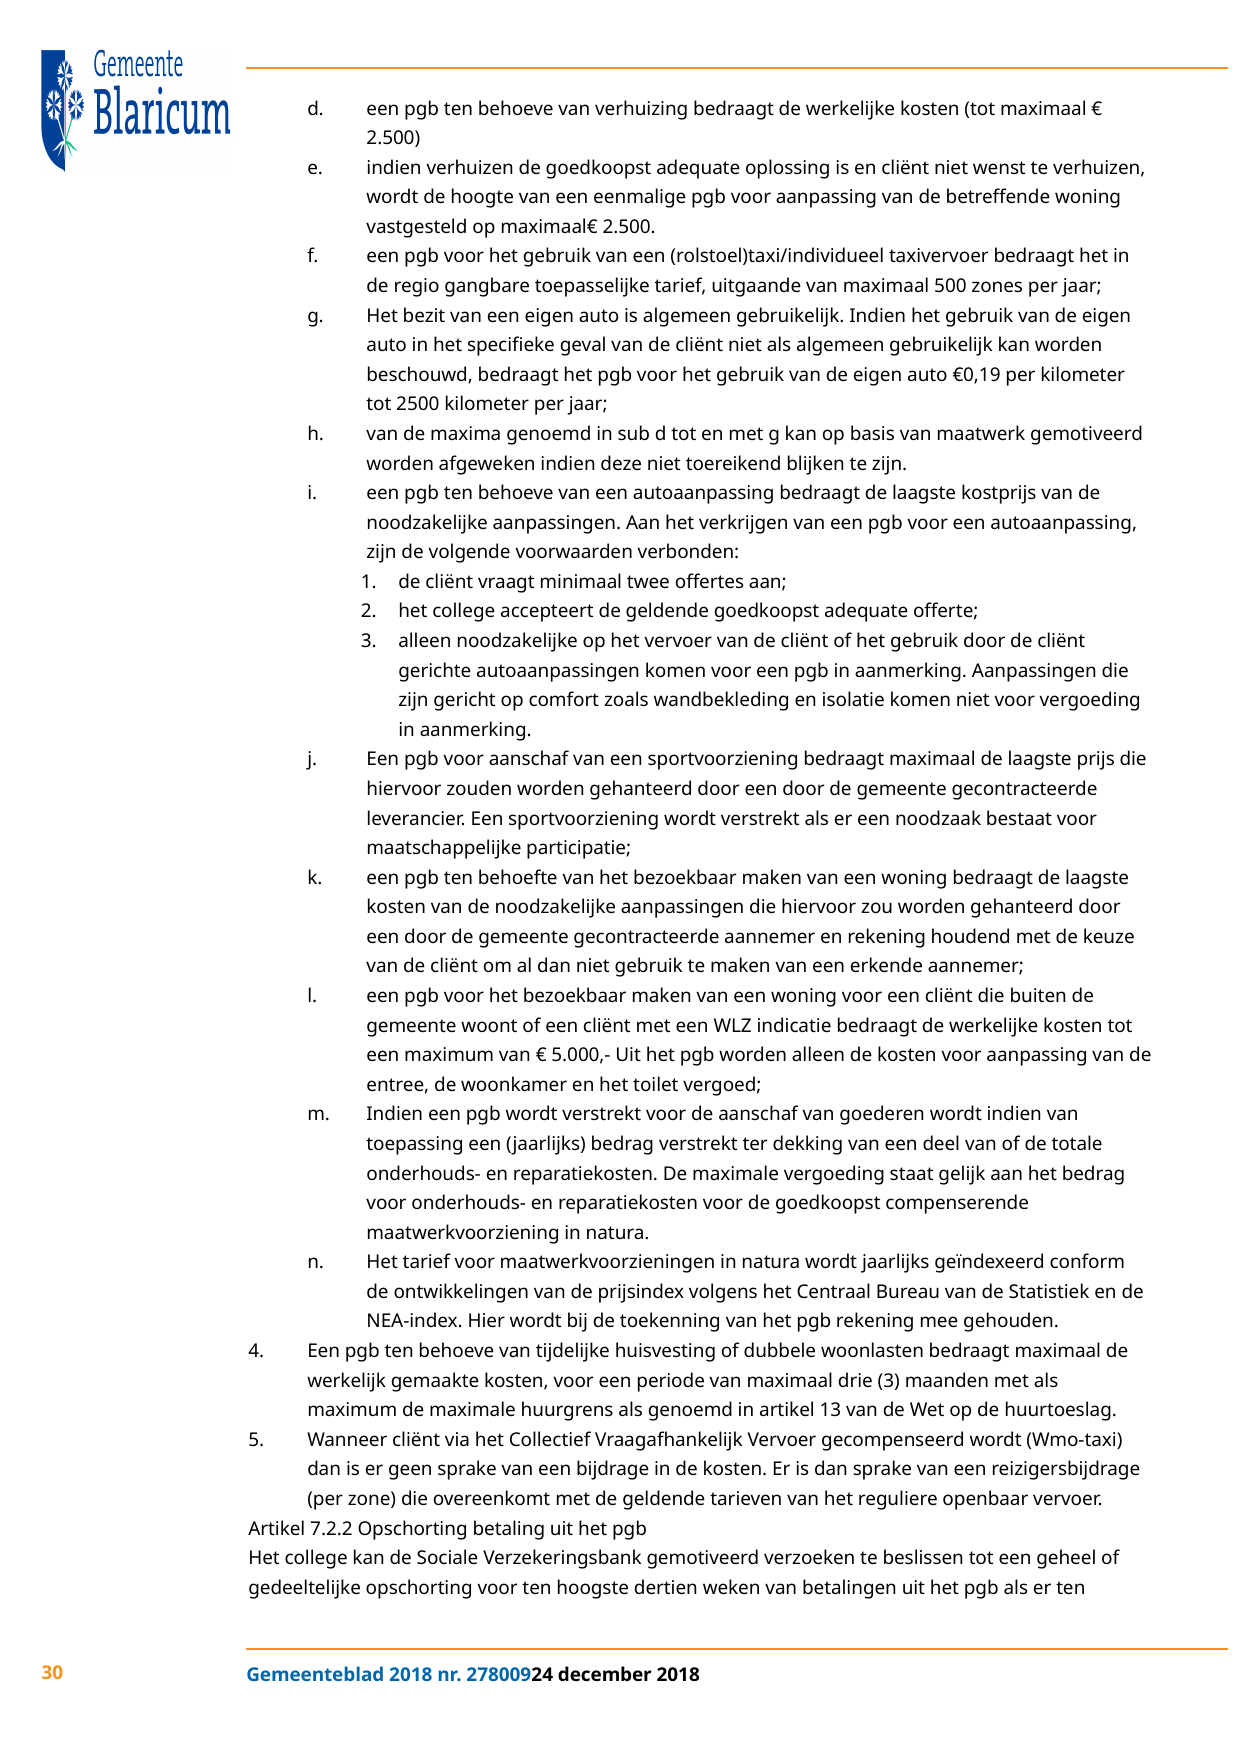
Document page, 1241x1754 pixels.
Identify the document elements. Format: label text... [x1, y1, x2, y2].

list een pgb ten behoeve van een autoaanpassing bedraagt de laagste kostprijs van de noodzakelijke aanpassingen. Aan het verkrijgen van een pgb voor een autoaanpassing, zijn de volgende voorwaarden verbonden: [307, 479, 1152, 564]
text Artikel 7.2.2 Opschorting betaling uit het pgb [248, 1515, 1152, 1541]
list het college accepteert de geldende goedkoopst adequate offerte; [361, 598, 1152, 623]
list een pgb ten behoefte van het bezoekbaar maken van een woning bedraagt de laagste kosten van de noodzakelijke aanpassingen die hiervoor zou worden gehanteerd door een door de gemeente gecontracteerde aannemer en rekening houdend met de keuze van de cliënt om al dan niet gebruik te maken van een erkende aannemer; [307, 864, 1152, 978]
list Een pgb ten behoeve van tijdelijke huisvesting of dubbele woonlasten bedraagt maximaal de werkelijk gemaakte kosten, voor een periode van maximaal drie (3) maanden met als maximum de maximale huurgrens als genoemd in artikel 13 van de Wet op de huurtoeslag. [248, 1337, 1152, 1422]
list indien verhuizen de goedkoopst adequate oplossing is en cliënt niet wenst te verhuizen, wordt de hoogte van een eenmalige pgb voor aanpassing van de betreffende woning vastgesteld op maximaal€ 2.500. [307, 154, 1152, 239]
text Het college kan de Sociale Verzekeringsbank gemotiveerd verzoeken te beslissen tot een geheel of gedeeltelijke opschorting voor ten hoogste dertien weken van betalingen uit het pgb als er ten [248, 1544, 1152, 1600]
list van de maxima genoemd in sub d tot en met g kan op basis van maatwerk gemotiveerd worden afgeweken indien deze niet toereikend blijken te zijn. [307, 420, 1152, 476]
list een pgb ten behoeve van verhuizing bedraagt de werkelijke kosten (tot maximaal € 2.500) [307, 95, 1152, 150]
list een pgb voor het bezoekbaar maken van een woning voor een cliënt die buiten de gemeente woont of een cliënt met een WLZ indicatie bedraagt de werkelijke kosten tot een maximum van € 5.000,- Uit het pgb worden alleen de kosten voor aanpassing van de entree, de woonkamer en het toilet vergoed; [307, 982, 1152, 1097]
list Wanneer cliënt via het Collectief Vraagafhankelijk Vervoer gecompenseerd wordt (Wmo-taxi) dan is er geen sprake van een bijdrage in de kosten. Er is dan sprake van een reizigersbijdrage (per zone) die overeenkomt met de geldende tarieven van het reguliere openbaar vervoer. [248, 1426, 1152, 1511]
picture [41, 47, 231, 172]
list alleen noodzakelijke op het vervoer van de cliënt of het gebruik door de cliënt gerichte autoaanpassingen komen voor een pgb in aanmerking. Aanpassingen die zijn gericht op comfort zoals wandbekleding en isolatie komen niet voor vergoeding in aanmerking. [361, 627, 1152, 742]
list Het bezit van een eigen auto is algemeen gebruikelijk. Indien het gebruik van de eigen auto in het specifieke geval van de cliënt niet als algemeen gebruikelijk kan worden beschouwd, bedraagt het pgb voor het gebruik van de eigen auto €0,19 per kilometer tot 2500 kilometer per jaar; [307, 302, 1152, 416]
list Indien een pgb wordt verstrekt voor de aanschaf van goederen wordt indien van toepassing een (jaarlijks) bedrag verstrekt ter dekking van een deel van of de totale onderhouds- en reparatiekosten. De maximale vergoeding staat gelijk aan het bedrag voor onderhouds- en reparatiekosten voor de goedkoopst compenserende maatwerkvoorziening in natura. [307, 1101, 1152, 1245]
list een pgb voor het gebruik van een (rolstoel)taxi/individueel taxivervoer bedraagt het in de regio gangbare toepasselijke tarief, uitgaande van maximaal 500 zones per jaar; [307, 243, 1152, 298]
list de cliënt vraagt minimaal twee offertes aan; [361, 568, 1152, 594]
list Een pgb voor aanschaf van een sportvoorziening bedraagt maximaal de laagste prijs die hiervoor zouden worden gehanteerd door een door de gemeente gecontracteerde leverancier. Een sportvoorziening wordt verstrekt als er een noodzaak bestaat voor maatschappelijke participatie; [307, 746, 1152, 860]
list Het tarief voor maatwerkvoorzieningen in natura wordt jaarlijks geïndexeerd conform de ontwikkelingen van de prijsindex volgens het Centraal Bureau van de Statistiek en de NEA-index. Hier wordt bij de toekenning van het pgb rekening mee gehouden. [307, 1248, 1152, 1333]
